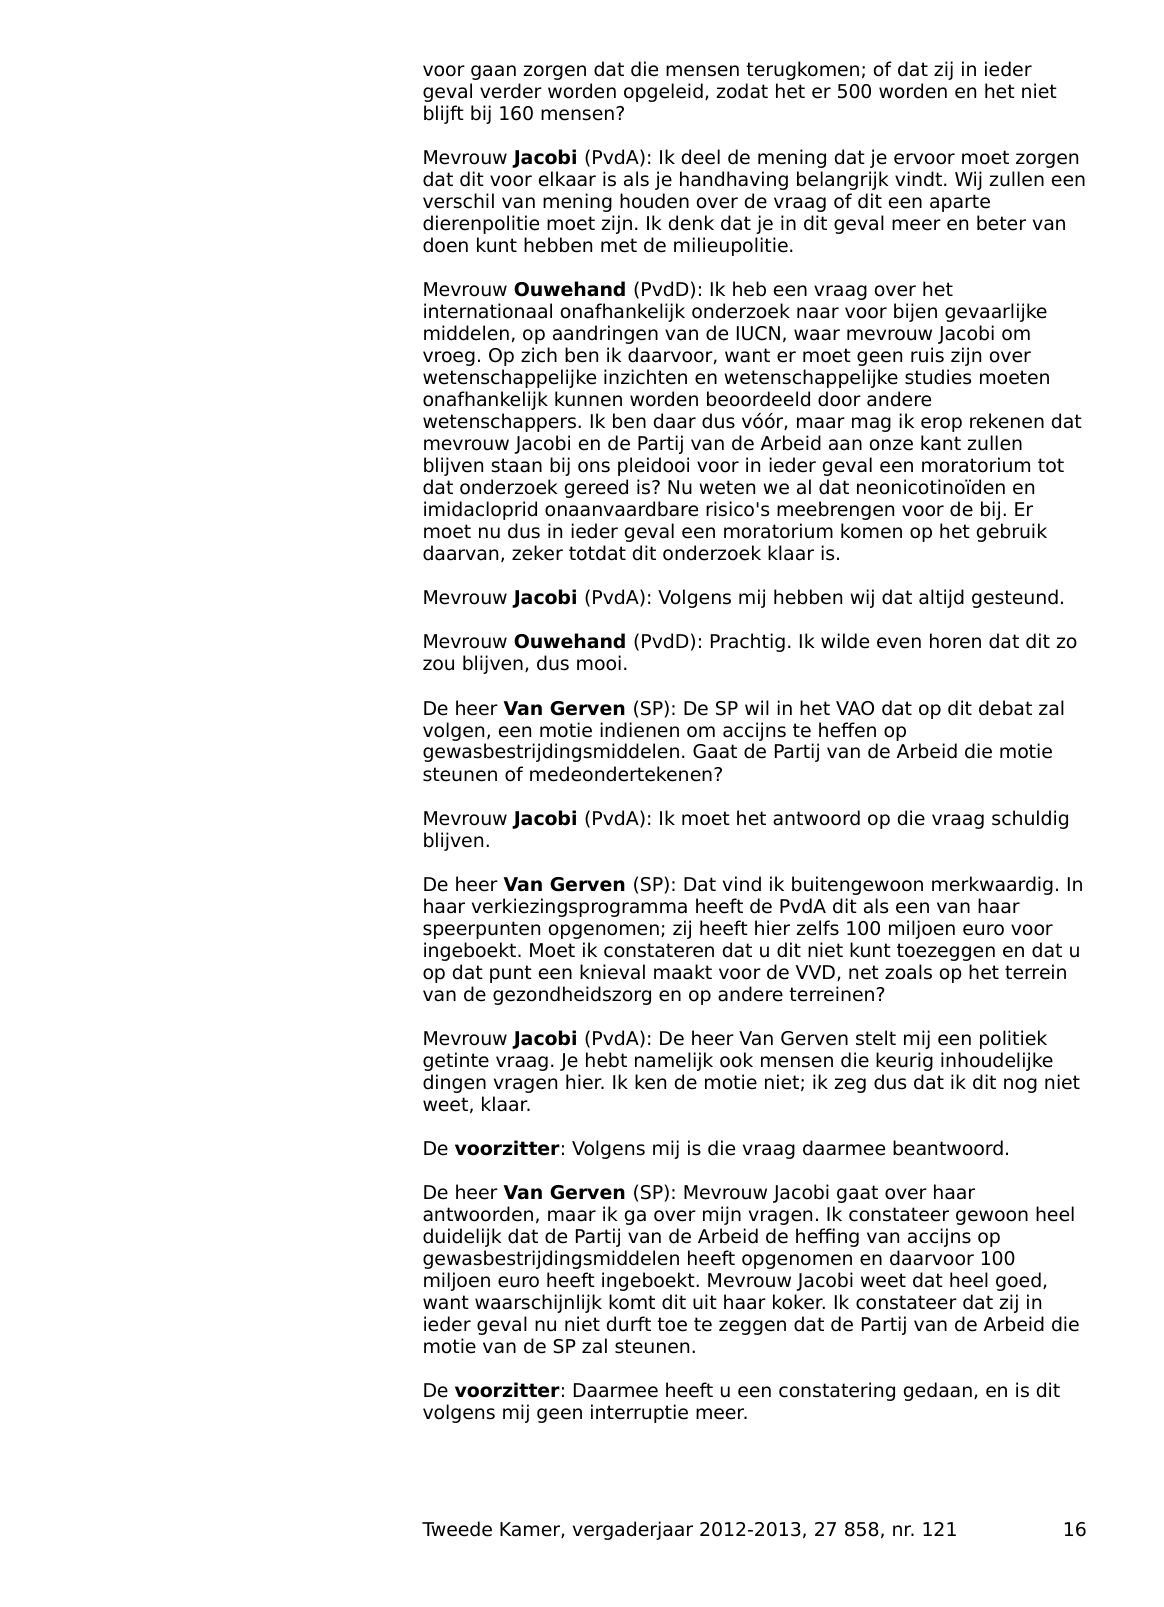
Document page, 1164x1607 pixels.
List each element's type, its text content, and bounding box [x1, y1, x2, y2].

text De heer Van Gerven (SP): Dat vind ik buitengewoon merkwaardig. In haar verkiezingsprogramma heeft de PvdA dit als een van haar speerpunten opgenomen; zij heeft hier zelfs 100 miljoen euro voor ingeboekt. Moet ik constateren dat u dit niet kunt toezeggen en dat u op dat punt een knieval maakt voor de VVD, net zoals op het terrein van de gezondheidszorg en op andere terreinen? [422, 874, 1087, 1006]
text Mevrouw Ouwehand (PvdD): Ik heb een vraag over het internationaal onafhankelijk onderzoek naar voor bijen gevaarlijke middelen, op aandringen van de IUCN, waar mevrouw Jacobi om vroeg. Op zich ben ik daarvoor, want er moet geen ruis zijn over wetenschappelijke inzichten en wetenschappelijke studies moeten onafhankelijk kunnen worden beoordeeld door andere wetenschappers. Ik ben daar dus vóór, maar mag ik erop rekenen dat mevrouw Jacobi en de Partij van de Arbeid aan onze kant zullen blijven staan bij ons pleidooi voor in ieder geval een moratorium tot dat onderzoek gereed is? Nu weten we al dat neonicotinoïden en imidacloprid onaanvaardbare risico's meebrengen voor de bij. Er moet nu dus in ieder geval een moratorium komen op het gebruik daarvan, zeker totdat dit onderzoek klaar is. [422, 279, 1087, 565]
text Mevrouw Jacobi (PvdA): Volgens mij hebben wij dat altijd gesteund. [422, 587, 1087, 609]
text De voorzitter: Volgens mij is die vraag daarmee beantwoord. [422, 1138, 1087, 1160]
text De heer Van Gerven (SP): Mevrouw Jacobi gaat over haar antwoorden, maar ik ga over mijn vragen. Ik constateer gewoon heel duidelijk dat de Partij van de Arbeid de heffing van accijns op gewasbestrijdingsmiddelen heeft opgenomen en daarvoor 100 miljoen euro heeft ingeboekt. Mevrouw Jacobi weet dat heel goed, want waarschijnlijk komt dit uit haar koker. Ik constateer dat zij in ieder geval nu niet durft toe te zeggen dat de Partij van de Arbeid die motie van de SP zal steunen. [422, 1182, 1087, 1358]
text Mevrouw Jacobi (PvdA): Ik moet het antwoord op die vraag schuldig blijven. [422, 808, 1087, 852]
text Mevrouw Jacobi (PvdA): De heer Van Gerven stelt mij een politiek getinte vraag. Je hebt namelijk ook mensen die keurig inhoudelijke dingen vragen hier. Ik ken de motie niet; ik zeg dus dat ik dit nog niet weet, klaar. [422, 1028, 1087, 1116]
text Mevrouw Jacobi (PvdA): Ik deel de mening dat je ervoor moet zorgen dat dit voor elkaar is als je handhaving belangrijk vindt. Wij zullen een verschil van mening houden over de vraag of dit een aparte dierenpolitie moet zijn. Ik denk dat je in dit geval meer en beter van doen kunt hebben met de milieupolitie. [422, 147, 1087, 257]
text voor gaan zorgen dat die mensen terugkomen; of dat zij in ieder geval verder worden opgeleid, zodat het er 500 worden en het niet blijft bij 160 mensen? [422, 59, 1087, 125]
text De heer Van Gerven (SP): De SP wil in het VAO dat op dit debat zal volgen, een motie indienen om accijns te heffen op gewasbestrijdingsmiddelen. Gaat de Partij van de Arbeid die motie steunen of medeondertekenen? [422, 697, 1087, 785]
text Mevrouw Ouwehand (PvdD): Prachtig. Ik wilde even horen dat dit zo zou blijven, dus mooi. [422, 631, 1087, 675]
text De voorzitter: Daarmee heeft u een constatering gedaan, en is dit volgens mij geen interruptie meer. [422, 1380, 1087, 1424]
